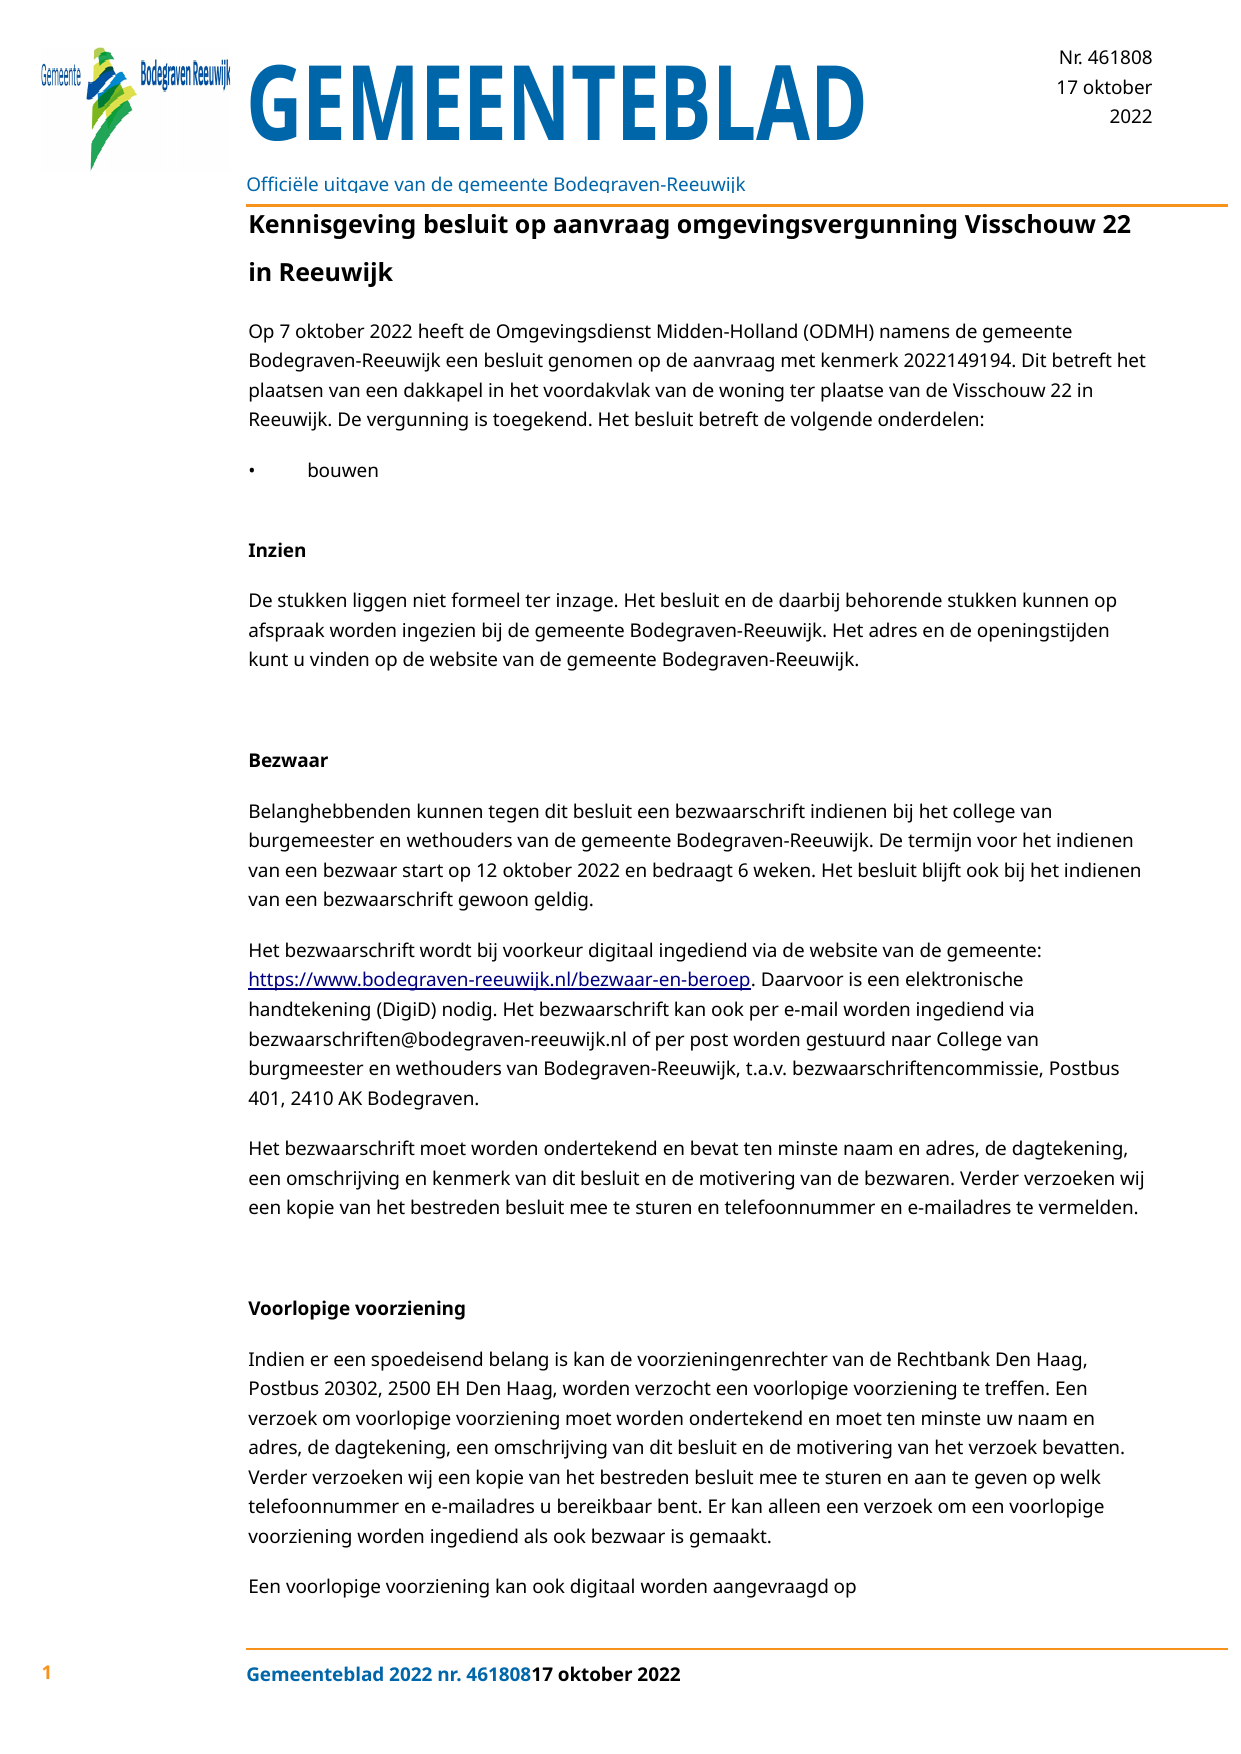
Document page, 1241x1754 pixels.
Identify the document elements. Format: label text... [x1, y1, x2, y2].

text De stukken liggen niet formeel ter inzage. Het besluit en de daarbij behorende stukken kunnen op afspraak worden ingezien bij de gemeente Bodegraven-Reeuwijk. Het adres en de openingstijden kunt u vinden op de website van de gemeente Bodegraven-Reeuwijk. [248, 587, 1152, 672]
text Inzien [248, 537, 1152, 563]
list bouwen [248, 457, 1152, 483]
text Belanghebbenden kunnen tegen dit besluit een bezwaarschrift indienen bij het college van burgemeester en wethouders van de gemeente Bodegraven-Reeuwijk. De termijn voor het indienen van een bezwaar start op 12 oktober 2022 en bedraagt 6 weken. Het besluit blijft ook bij het indienen van een bezwaarschrift gewoon geldig. [248, 798, 1152, 912]
picture [41, 47, 231, 172]
text Het bezwaarschrift moet worden ondertekend en bevat ten minste naam en adres, de dagtekening, een omschrijving en kenmerk van dit besluit en de motivering van de bezwaren. Verder verzoeken wij een kopie van het bestreden besluit mee te sturen en telefoonnummer en e-mailadres te vermelden. [248, 1135, 1152, 1220]
text Bezwaar [248, 747, 1152, 773]
text Kennisgeving besluit op aanvraag omgevingsvergunning Visschouw 22 in Reeuwijk [248, 207, 1152, 288]
text Voorlopige voorziening [248, 1295, 1152, 1321]
text Indien er een spoedeisend belang is kan de voorzieningenrechter van de Rechtbank Den Haag, Postbus 20302, 2500 EH Den Haag, worden verzocht een voorlopige voorziening te treffen. Een verzoek om voorlopige voorziening moet worden ondertekend en moet ten minste uw naam en adres, de dagtekening, een omschrijving van dit besluit en de motivering van het verzoek bevatten. Verder verzoeken wij een kopie van het bestreden besluit mee te sturen en aan te geven op welk telefoonnummer en e-mailadres u bereikbaar bent. Er kan alleen een verzoek om een voorlopige voorziening worden ingediend als ook bezwaar is gemaakt. [248, 1346, 1152, 1549]
text Op 7 oktober 2022 heeft de Omgevingsdienst Midden-Holland (ODMH) namens de gemeente Bodegraven-Reeuwijk een besluit genomen op de aanvraag met kenmerk 2022149194. Dit betreft het plaatsen van een dakkapel in het voordakvlak van de woning ter plaatse van de Visschouw 22 in Reeuwijk. De vergunning is toegekend. Het besluit betreft de volgende onderdelen: [248, 318, 1152, 432]
text Het bezwaarschrift wordt bij voorkeur digitaal ingediend via de website van de gemeente: https://www.bodegraven-reeuwijk.nl/bezwaar-en-beroep. Daarvoor is een elektronische handtekening (DigiD) nodig. Het bezwaarschrift kan ook per e-mail worden ingediend via bezwaarschriften@bodegraven-reeuwijk.nl of per post worden gestuurd naar College van burgmeester en wethouders van Bodegraven-Reeuwijk, t.a.v. bezwaarschriftencommissie, Postbus 401, 2410 AK Bodegraven. [248, 937, 1152, 1111]
text Een voorlopige voorziening kan ook digitaal worden aangevraagd op [248, 1574, 1152, 1599]
